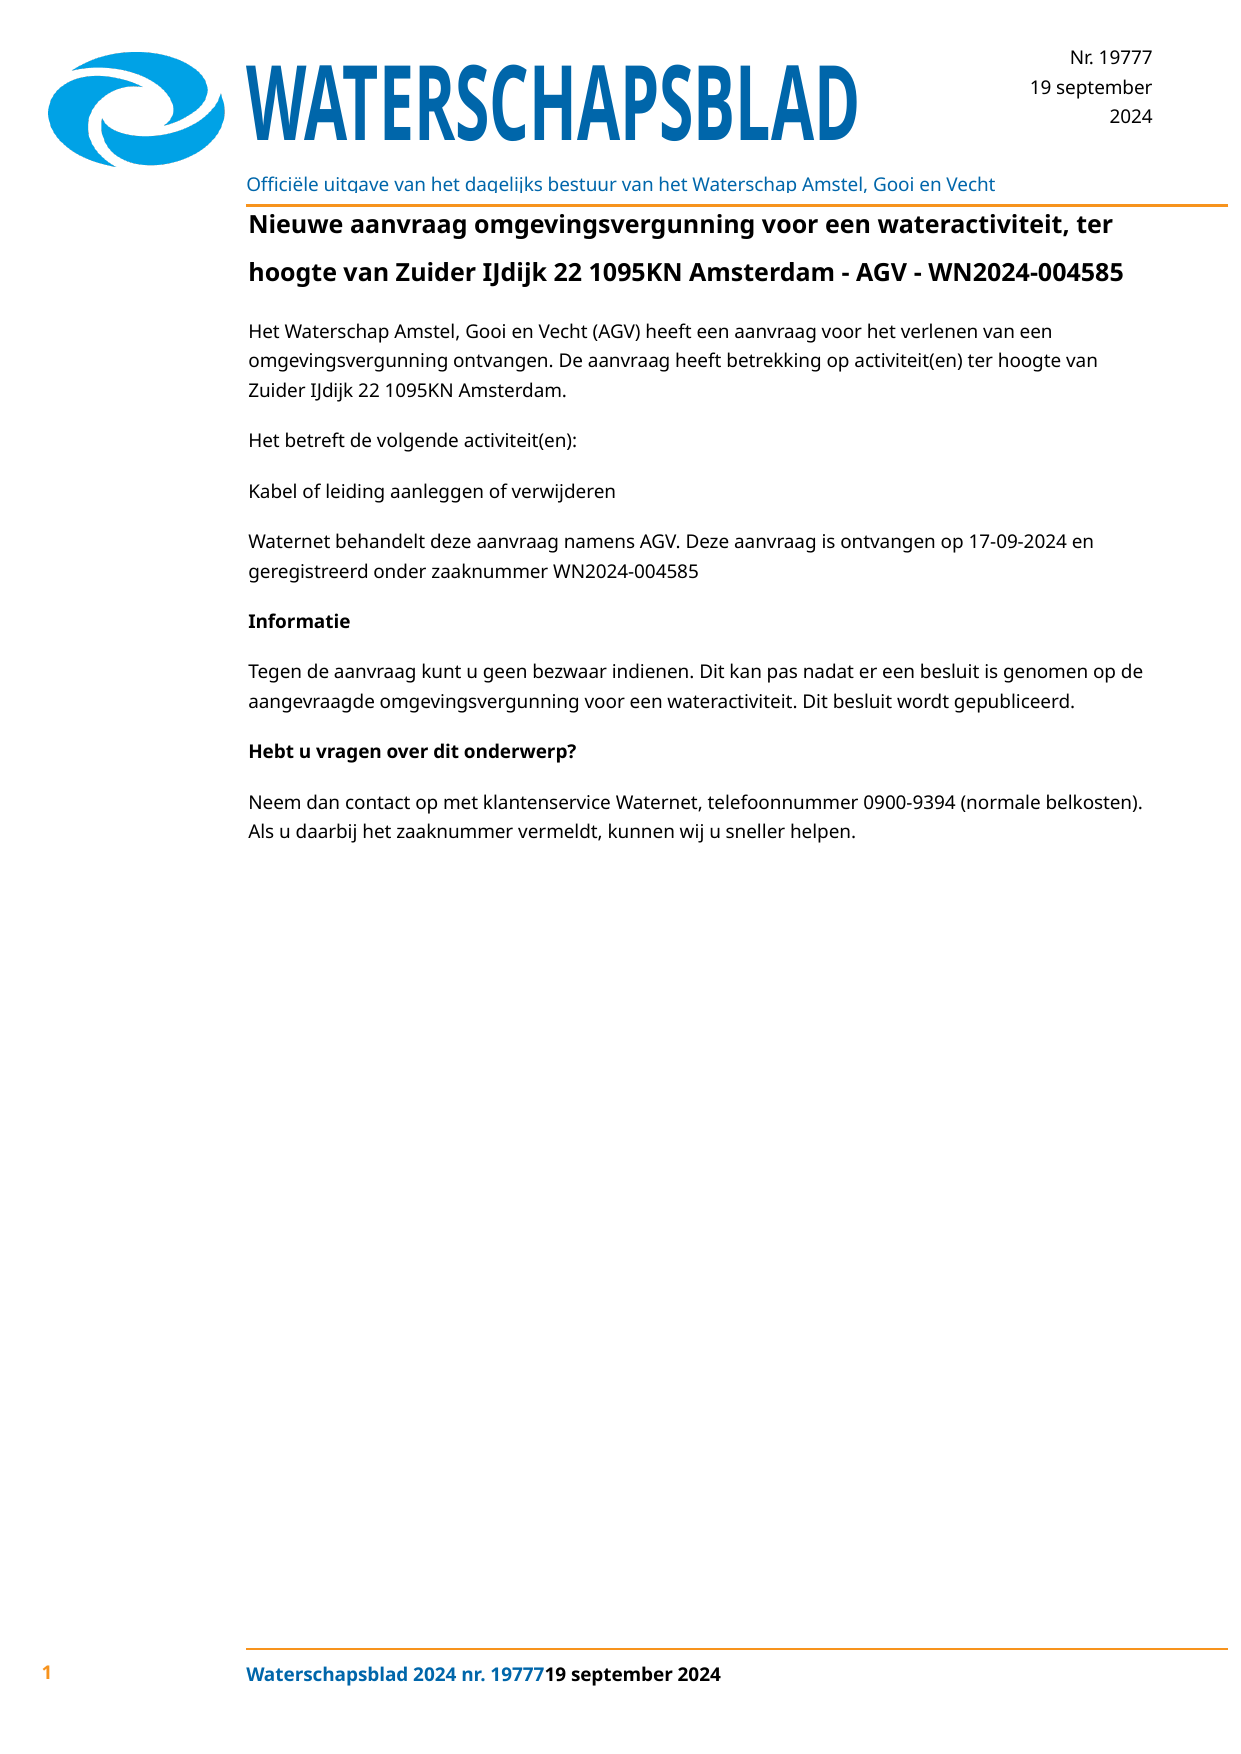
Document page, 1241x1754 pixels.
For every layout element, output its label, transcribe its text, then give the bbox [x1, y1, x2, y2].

text Nieuwe aanvraag omgevingsvergunning voor een wateractiviteit, ter hoogte van Zuider IJdijk 22 1095KN Amsterdam - AGV - WN2024-004585 [248, 207, 1152, 288]
text Informatie [248, 608, 1152, 634]
text Waternet behandelt deze aanvraag namens AGV. Deze aanvraag is ontvangen op 17-09-2024 en geregistreerd onder zaaknummer WN2024-004585 [248, 528, 1152, 584]
text Neem dan contact op met klantenservice Waternet, telefoonnummer 0900-9394 (normale belkosten). Als u daarbij het zaaknummer vermeldt, kunnen wij u sneller helpen. [248, 789, 1152, 844]
text Het Waterschap Amstel, Gooi en Vecht (AGV) heeft een aanvraag voor het verlenen van een omgevingsvergunning ontvangen. De aanvraag heeft betrekking op activiteit(en) ter hoogte van Zuider IJdijk 22 1095KN Amsterdam. [248, 318, 1152, 403]
picture [41, 47, 231, 172]
text Kabel of leiding aanleggen of verwijderen [248, 478, 1152, 504]
text Hebt u vragen over dit onderwerp? [248, 739, 1152, 764]
text Het betreft de volgende activiteit(en): [248, 427, 1152, 453]
text Tegen de aanvraag kunt u geen bezwaar indienen. Dit kan pas nadat er een besluit is genomen op de aangevraagde omgevingsvergunning voor een wateractiviteit. Dit besluit wordt gepubliceerd. [248, 659, 1152, 714]
